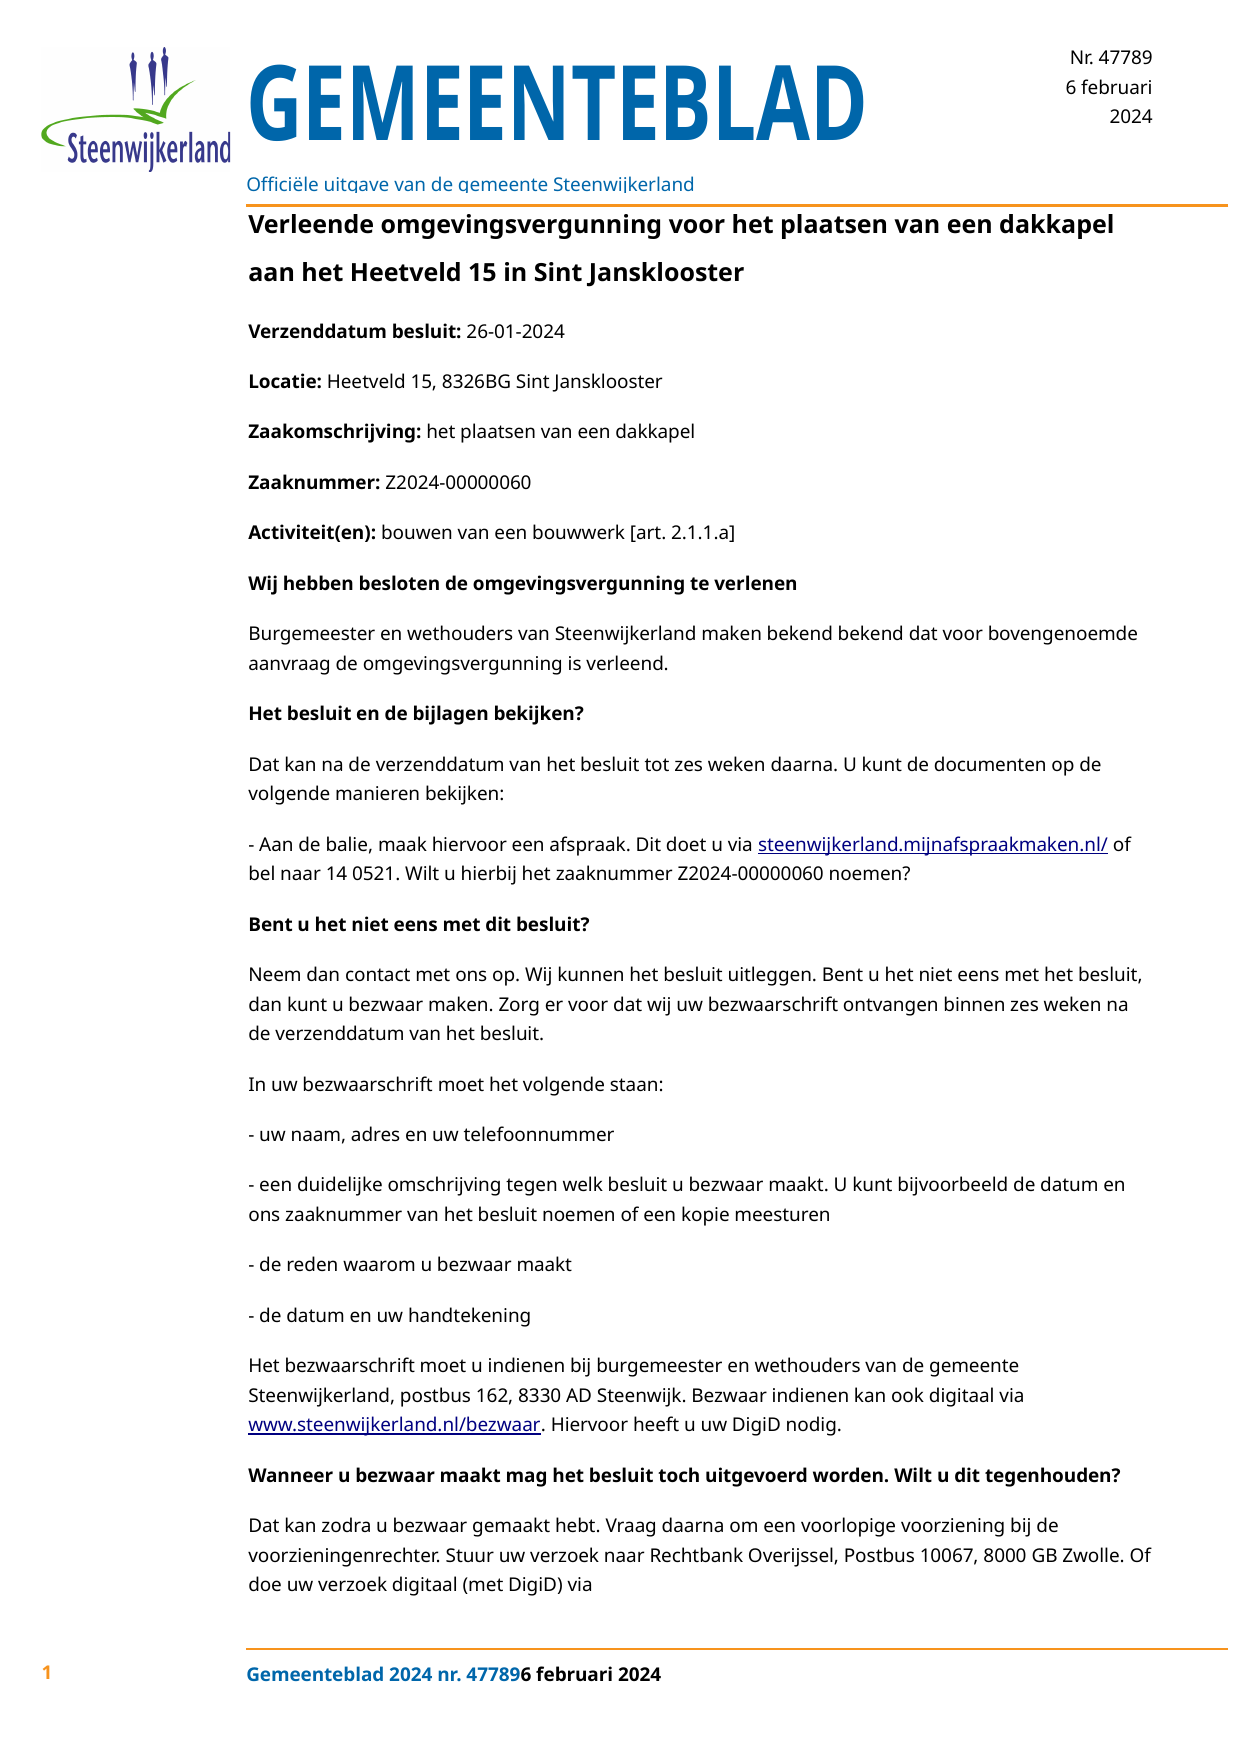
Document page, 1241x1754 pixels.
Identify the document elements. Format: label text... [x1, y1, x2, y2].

text Verzenddatum besluit: 26-01-2024 [248, 318, 1152, 344]
text Bent u het niet eens met dit besluit? [248, 911, 1152, 937]
text - uw naam, adres en uw telefoonnummer [248, 1121, 1152, 1147]
text Wanneer u bezwaar maakt mag het besluit toch uitgevoerd worden. Wilt u dit tegenhouden? [248, 1462, 1152, 1488]
text - de datum en uw handtekening [248, 1302, 1152, 1328]
picture [41, 47, 231, 172]
text Het bezwaarschrift moet u indienen bij burgemeester en wethouders van de gemeente Steenwijkerland, postbus 162, 8330 AD Steenwijk. Bezwaar indienen kan ook digitaal via www.steenwijkerland.nl/bezwaar. Hiervoor heeft u uw DigiD nodig. [248, 1352, 1152, 1437]
text In uw bezwaarschrift moet het volgende staan: [248, 1071, 1152, 1097]
text - de reden waarom u bezwaar maakt [248, 1252, 1152, 1277]
text Dat kan zodra u bezwaar gemaakt hebt. Vraag daarna om een voorlopige voorziening bij de voorzieningenrechter. Stuur uw verzoek naar Rechtbank Overijssel, Postbus 10067, 8000 GB Zwolle. Of doe uw verzoek digitaal (met DigiD) via [248, 1512, 1152, 1597]
text Locatie: Heetveld 15, 8326BG Sint Jansklooster [248, 368, 1152, 394]
text - een duidelijke omschrijving tegen welk besluit u bezwaar maakt. U kunt bijvoorbeeld de datum en ons zaaknummer van het besluit noemen of een kopie meesturen [248, 1172, 1152, 1227]
text Zaakomschrijving: het plaatsen van een dakkapel [248, 419, 1152, 444]
text Verleende omgevingsvergunning voor het plaatsen van een dakkapel aan het Heetveld 15 in Sint Jansklooster [248, 207, 1152, 288]
text Dat kan na de verzenddatum van het besluit tot zes weken daarna. U kunt de documenten op de volgende manieren bekijken: [248, 751, 1152, 806]
text - Aan de balie, maak hiervoor een afspraak. Dit doet u via steenwijkerland.mijnafspraakmaken.nl/ of bel naar 14 0521. Wilt u hierbij het zaaknummer Z2024-00000060 noemen? [248, 831, 1152, 886]
text Neem dan contact met ons op. Wij kunnen het besluit uitleggen. Bent u het niet eens met het besluit, dan kunt u bezwaar maken. Zorg er voor dat wij uw bezwaarschrift ontvangen binnen zes weken na de verzenddatum van het besluit. [248, 961, 1152, 1046]
text Burgemeester en wethouders van Steenwijkerland maken bekend bekend dat voor bovengenoemde aanvraag de omgevingsvergunning is verleend. [248, 620, 1152, 676]
text Het besluit en de bijlagen bekijken? [248, 700, 1152, 726]
text Activiteit(en): bouwen van een bouwwerk [art. 2.1.1.a] [248, 519, 1152, 545]
text Zaaknummer: Z2024-00000060 [248, 469, 1152, 495]
text Wij hebben besloten de omgevingsvergunning te verlenen [248, 570, 1152, 596]
